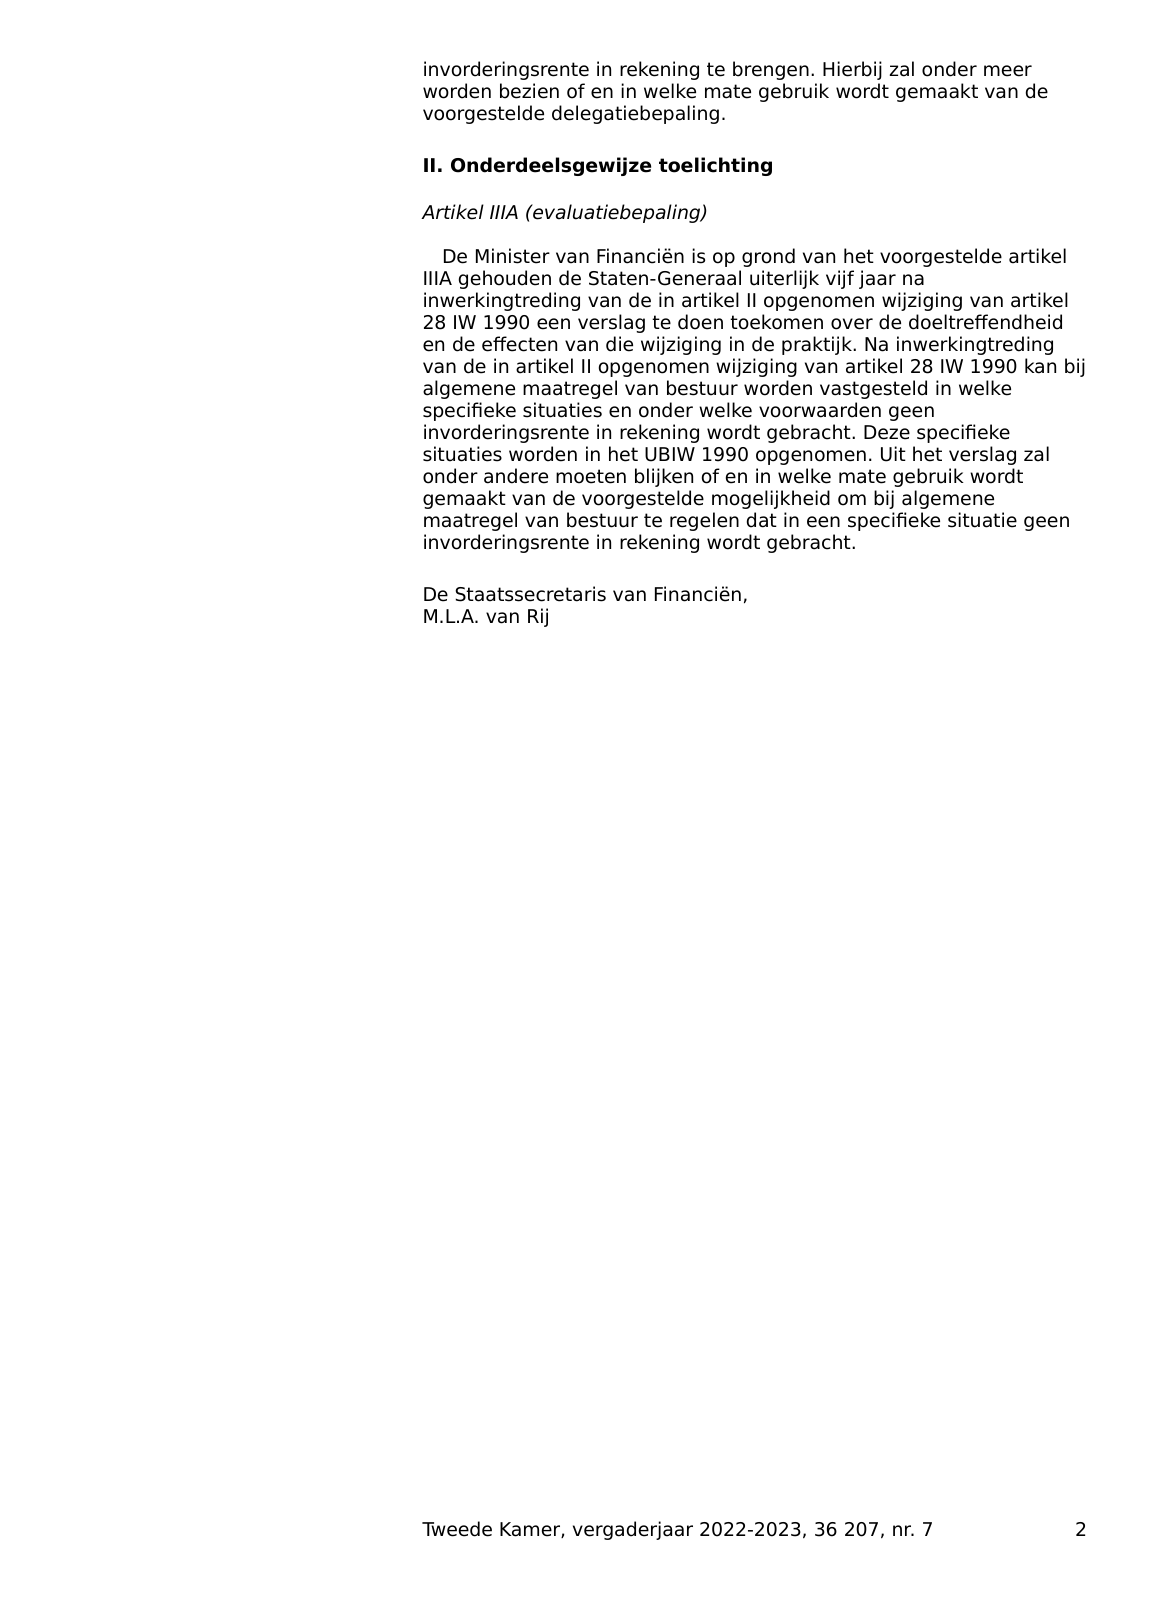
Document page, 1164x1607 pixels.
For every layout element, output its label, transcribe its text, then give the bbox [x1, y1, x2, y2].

text invorderingsrente in rekening te brengen. Hierbij zal onder meer worden bezien of en in welke mate gebruik wordt gemaakt van de voorgestelde delegatiebepaling. [422, 59, 1087, 125]
subtitle II. Onderdeelsgewijze toelichting [422, 155, 1087, 177]
text De Minister van Financiën is op grond van het voorgestelde artikel IIIA gehouden de Staten-Generaal uiterlijk vijf jaar na inwerkingtreding van de in artikel II opgenomen wijziging van artikel 28 IW 1990 een verslag te doen toekomen over de doeltreffendheid en de effecten van die wijziging in de praktijk. Na inwerkingtreding van de in artikel II opgenomen wijziging van artikel 28 IW 1990 kan bij algemene maatregel van bestuur worden vastgesteld in welke specifieke situaties en onder welke voorwaarden geen invorderingsrente in rekening wordt gebracht. Deze specifieke situaties worden in het UBIW 1990 opgenomen. Uit het verslag zal onder andere moeten blijken of en in welke mate gebruik wordt gemaakt van de voorgestelde mogelijkheid om bij algemene maatregel van bestuur te regelen dat in een specifieke situatie geen invorderingsrente in rekening wordt gebracht. [422, 246, 1087, 554]
text De Staatssecretaris van Financiën, M.L.A. van Rij [422, 584, 1087, 628]
subtitle Artikel IIIA (evaluatiebepaling) [422, 202, 1087, 224]
